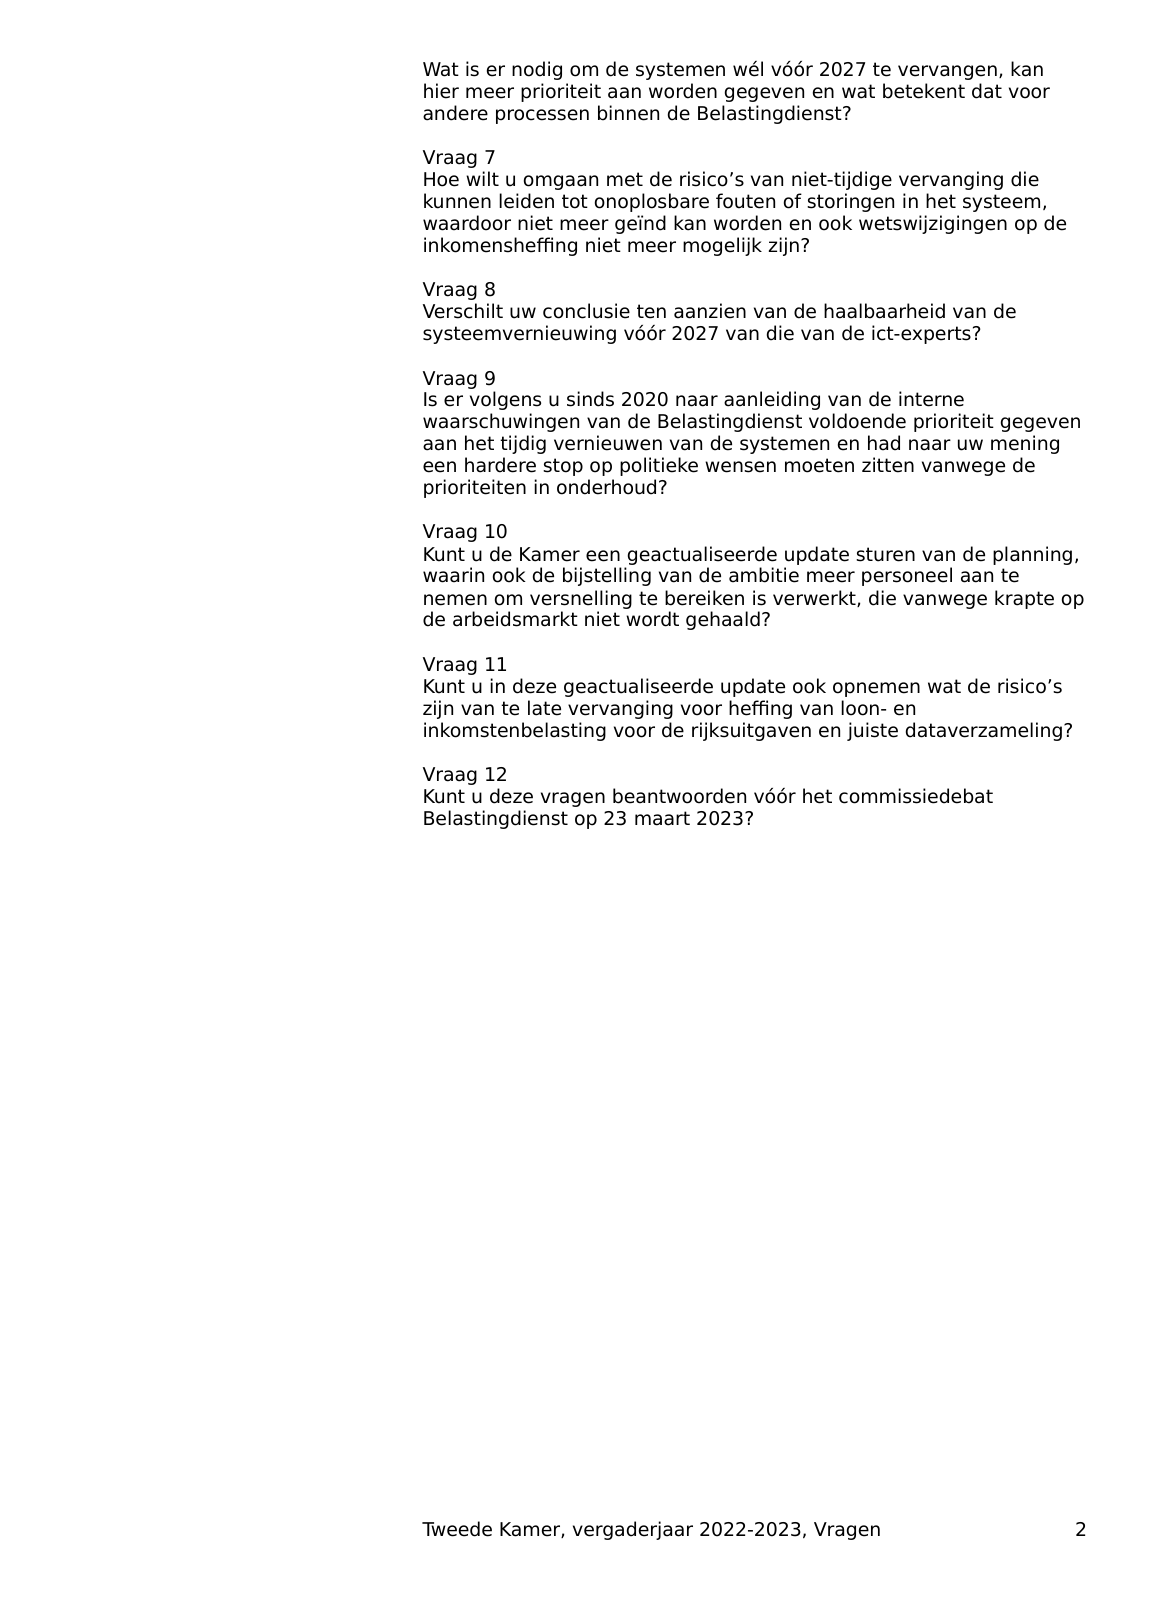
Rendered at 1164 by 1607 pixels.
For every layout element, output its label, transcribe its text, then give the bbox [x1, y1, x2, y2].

text Vraag 11 [422, 653, 1087, 676]
text Kunt u deze vragen beantwoorden vóór het commissiedebat Belastingdienst op 23 maart 2023? [422, 786, 1087, 829]
text Is er volgens u sinds 2020 naar aanleiding van de interne waarschuwingen van de Belastingdienst voldoende prioriteit gegeven aan het tijdig vernieuwen van de systemen en had naar uw mening een hardere stop op politieke wensen moeten zitten vanwege de prioriteiten in onderhoud? [422, 389, 1087, 499]
text Verschilt uw conclusie ten aanzien van de haalbaarheid van de systeemvernieuwing vóór 2027 van die van de ict-experts? [422, 301, 1087, 345]
text Hoe wilt u omgaan met de risico’s van niet-tijdige vervanging die kunnen leiden tot onoplosbare fouten of storingen in het systeem, waardoor niet meer geïnd kan worden en ook wetswijzigingen op de inkomensheffing niet meer mogelijk zijn? [422, 169, 1087, 257]
text Kunt u de Kamer een geactualiseerde update sturen van de planning, waarin ook de bijstelling van de ambitie meer personeel aan te nemen om versnelling te bereiken is verwerkt, die vanwege krapte op de arbeidsmarkt niet wordt gehaald? [422, 543, 1087, 631]
text Vraag 9 [422, 367, 1087, 389]
text Kunt u in deze geactualiseerde update ook opnemen wat de risico’s zijn van te late vervanging voor heffing van loon- en inkomstenbelasting voor de rijksuitgaven en juiste dataverzameling? [422, 676, 1087, 741]
text Vraag 12 [422, 764, 1087, 786]
text Vraag 8 [422, 279, 1087, 301]
text Vraag 7 [422, 147, 1087, 169]
text Wat is er nodig om de systemen wél vóór 2027 te vervangen, kan hier meer prioriteit aan worden gegeven en wat betekent dat voor andere processen binnen de Belastingdienst? [422, 59, 1087, 125]
text Vraag 10 [422, 521, 1087, 543]
